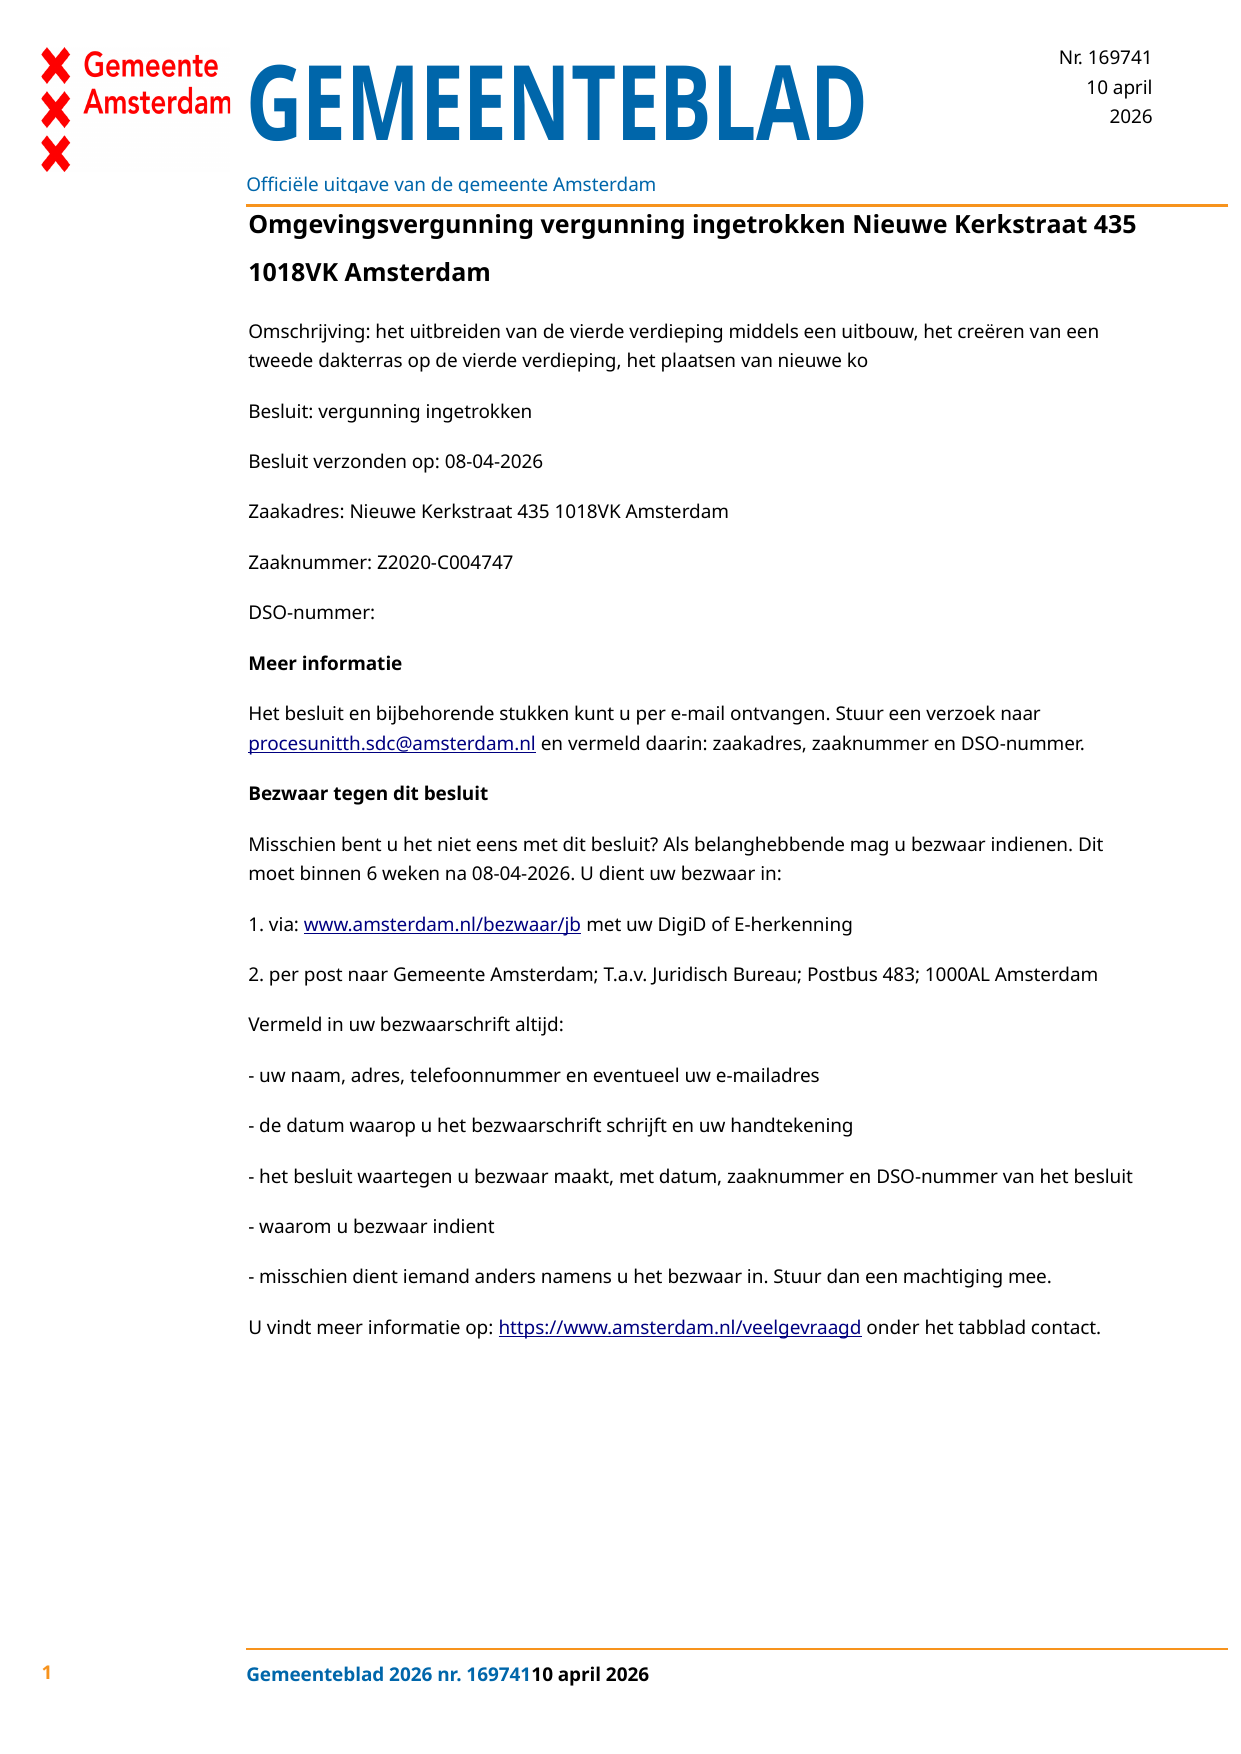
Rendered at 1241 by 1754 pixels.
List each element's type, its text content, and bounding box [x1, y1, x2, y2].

text 2. per post naar Gemeente Amsterdam; T.a.v. Juridisch Bureau; Postbus 483; 1000AL Amsterdam [248, 961, 1152, 987]
picture [41, 47, 231, 172]
text DSO-nummer: [248, 599, 1152, 625]
text Omgevingsvergunning vergunning ingetrokken Nieuwe Kerkstraat 435 1018VK Amsterdam [248, 207, 1152, 288]
text - uw naam, adres, telefoonnummer en eventueel uw e-mailadres [248, 1062, 1152, 1088]
text Besluit: vergunning ingetrokken [248, 398, 1152, 424]
text Zaaknummer: Z2020-C004747 [248, 549, 1152, 575]
text Besluit verzonden op: 08-04-2026 [248, 448, 1152, 474]
text Zaakadres: Nieuwe Kerkstraat 435 1018VK Amsterdam [248, 499, 1152, 524]
text - waarom u bezwaar indient [248, 1213, 1152, 1239]
text U vindt meer informatie op: https://www.amsterdam.nl/veelgevraagd onder het tabblad contact. [248, 1314, 1152, 1340]
text Meer informatie [248, 650, 1152, 676]
text - het besluit waartegen u bezwaar maakt, met datum, zaaknummer en DSO-nummer van het besluit [248, 1163, 1152, 1189]
text Misschien bent u het niet eens met dit besluit? Als belanghebbende mag u bezwaar indienen. Dit moet binnen 6 weken na 08-04-2026. U dient uw bezwaar in: [248, 831, 1152, 886]
text - misschien dient iemand anders namens u het bezwaar in. Stuur dan een machtiging mee. [248, 1264, 1152, 1289]
text Vermeld in uw bezwaarschrift altijd: [248, 1012, 1152, 1037]
text Het besluit en bijbehorende stukken kunt u per e-mail ontvangen. Stuur een verzoek naar procesunitth.sdc@amsterdam.nl en vermeld daarin: zaakadres, zaaknummer en DSO-nummer. [248, 700, 1152, 756]
text - de datum waarop u het bezwaarschrift schrijft en uw handtekening [248, 1112, 1152, 1138]
text Bezwaar tegen dit besluit [248, 780, 1152, 806]
text Omschrijving: het uitbreiden van de vierde verdieping middels een uitbouw, het creëren van een tweede dakterras op de vierde verdieping, het plaatsen van nieuwe ko [248, 318, 1152, 373]
text 1. via: www.amsterdam.nl/bezwaar/jb met uw DigiD of E-herkenning [248, 911, 1152, 937]
